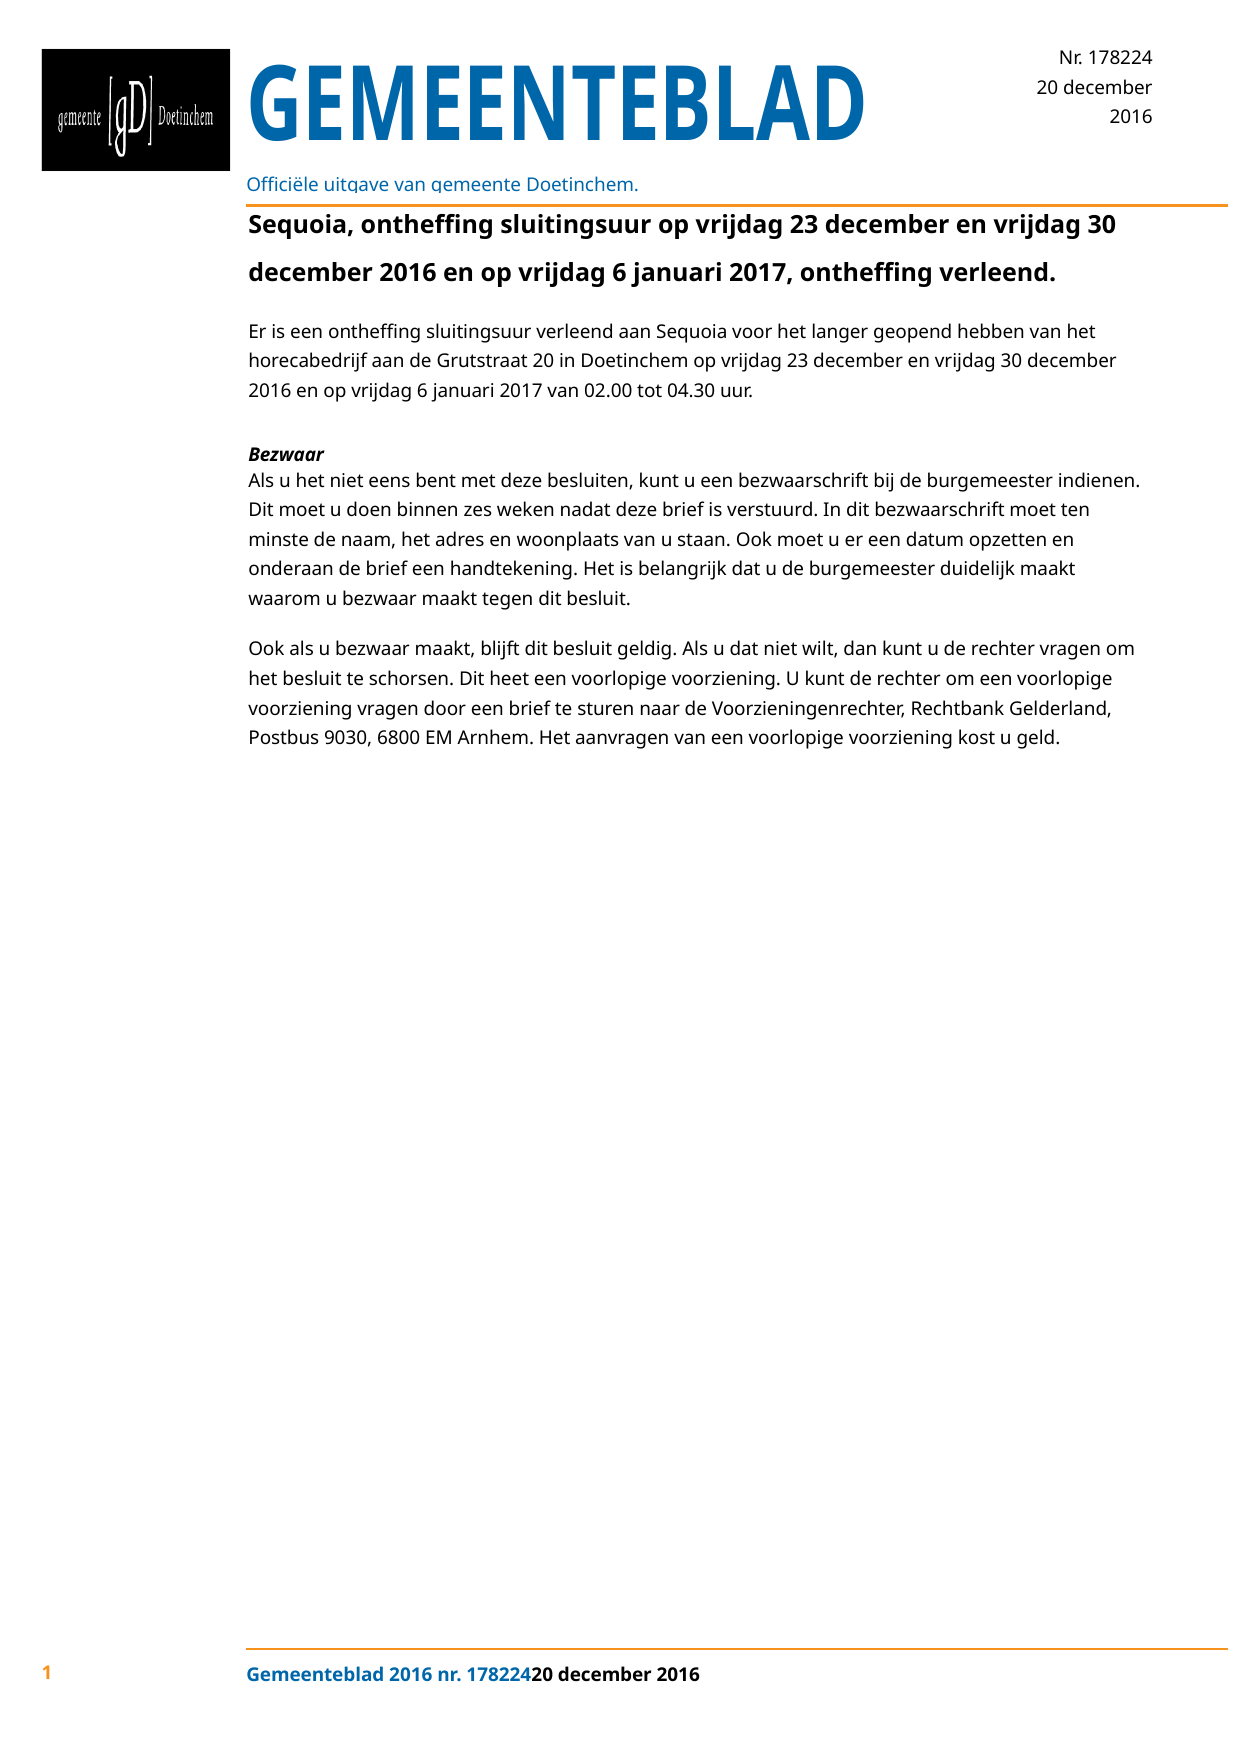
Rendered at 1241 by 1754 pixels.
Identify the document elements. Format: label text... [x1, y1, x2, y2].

text Sequoia, ontheffing sluitingsuur op vrijdag 23 december en vrijdag 30 december 2016 en op vrijdag 6 januari 2017, ontheffing verleend. [248, 207, 1152, 288]
text Er is een ontheffing sluitingsuur verleend aan Sequoia voor het langer geopend hebben van het horecabedrijf aan de Grutstraat 20 in Doetinchem op vrijdag 23 december en vrijdag 30 december 2016 en op vrijdag 6 januari 2017 van 02.00 tot 04.30 uur. [248, 318, 1152, 403]
text Ook als u bezwaar maakt, blijft dit besluit geldig. Als u dat niet wilt, dan kunt u de rechter vragen om het besluit te schorsen. Dit heet een voorlopige voorziening. U kunt de rechter om een voorlopige voorziening vragen door een brief te sturen naar de Voorzieningenrechter, Rechtbank Gelderland, Postbus 9030, 6800 EM Arnhem. Het aanvragen van een voorlopige voorziening kost u geld. [248, 636, 1152, 750]
picture [41, 47, 231, 172]
text Bezwaar [248, 441, 1152, 467]
text Als u het niet eens bent met deze besluiten, kunt u een bezwaarschrift bij de burgemeester indienen. Dit moet u doen binnen zes weken nadat deze brief is verstuurd. In dit bezwaarschrift moet ten minste de naam, het adres en woonplaats van u staan. Ook moet u er een datum opzetten en onderaan de brief een handtekening. Het is belangrijk dat u de burgemeester duidelijk maakt waarom u bezwaar maakt tegen dit besluit. [248, 467, 1152, 611]
